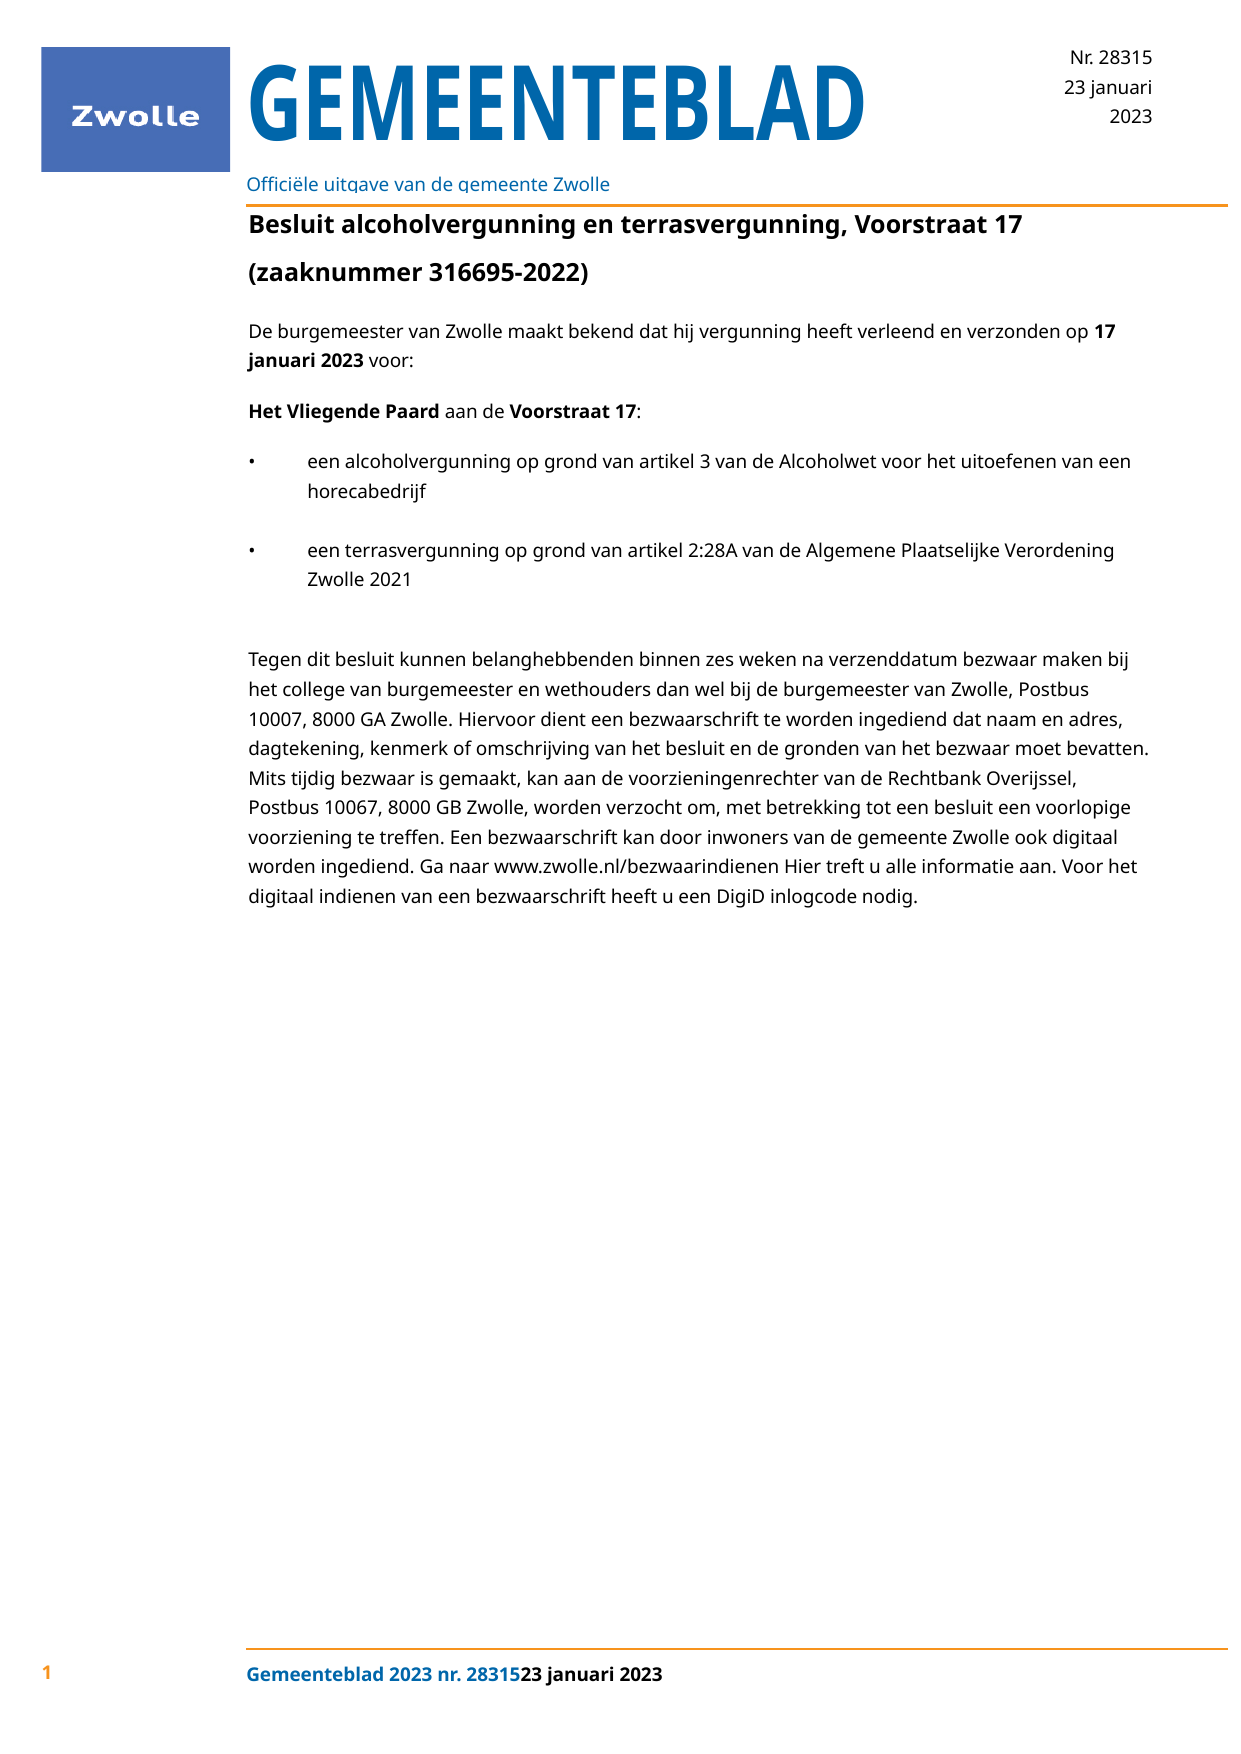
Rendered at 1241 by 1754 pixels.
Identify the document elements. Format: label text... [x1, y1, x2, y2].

text De burgemeester van Zwolle maakt bekend dat hij vergunning heeft verleend en verzonden op 17 januari 2023 voor: [248, 318, 1152, 373]
picture [41, 47, 231, 172]
text Tegen dit besluit kunnen belanghebbenden binnen zes weken na verzenddatum bezwaar maken bij het college van burgemeester en wethouders dan wel bij de burgemeester van Zwolle, Postbus 10007, 8000 GA Zwolle. Hiervoor dient een bezwaarschrift te worden ingediend dat naam en adres, dagtekening, kenmerk of omschrijving van het besluit en de gronden van het bezwaar moet bevatten. Mits tijdig bezwaar is gemaakt, kan aan de voorzieningenrechter van de Rechtbank Overijssel, Postbus 10067, 8000 GB Zwolle, worden verzocht om, met betrekking tot een besluit een voorlopige voorziening te treffen. Een bezwaarschrift kan door inwoners van de gemeente Zwolle ook digitaal worden ingediend. Ga naar www.zwolle.nl/bezwaarindienen Hier treft u alle informatie aan. Voor het digitaal indienen van een bezwaarschrift heeft u een DigiD inlogcode nodig. [248, 647, 1152, 909]
list een terrasvergunning op grond van artikel 2:28A van de Algemene Plaatselijke Verordening Zwolle 2021 [248, 537, 1152, 592]
text Het Vliegende Paard aan de Voorstraat 17: [248, 398, 1152, 424]
list een alcoholvergunning op grond van artikel 3 van de Alcoholwet voor het uitoefenen van een [248, 448, 1152, 474]
list horecabedrijf [248, 478, 1152, 504]
text Besluit alcoholvergunning en terrasvergunning, Voorstraat 17 (zaaknummer 316695-2022) [248, 207, 1152, 288]
